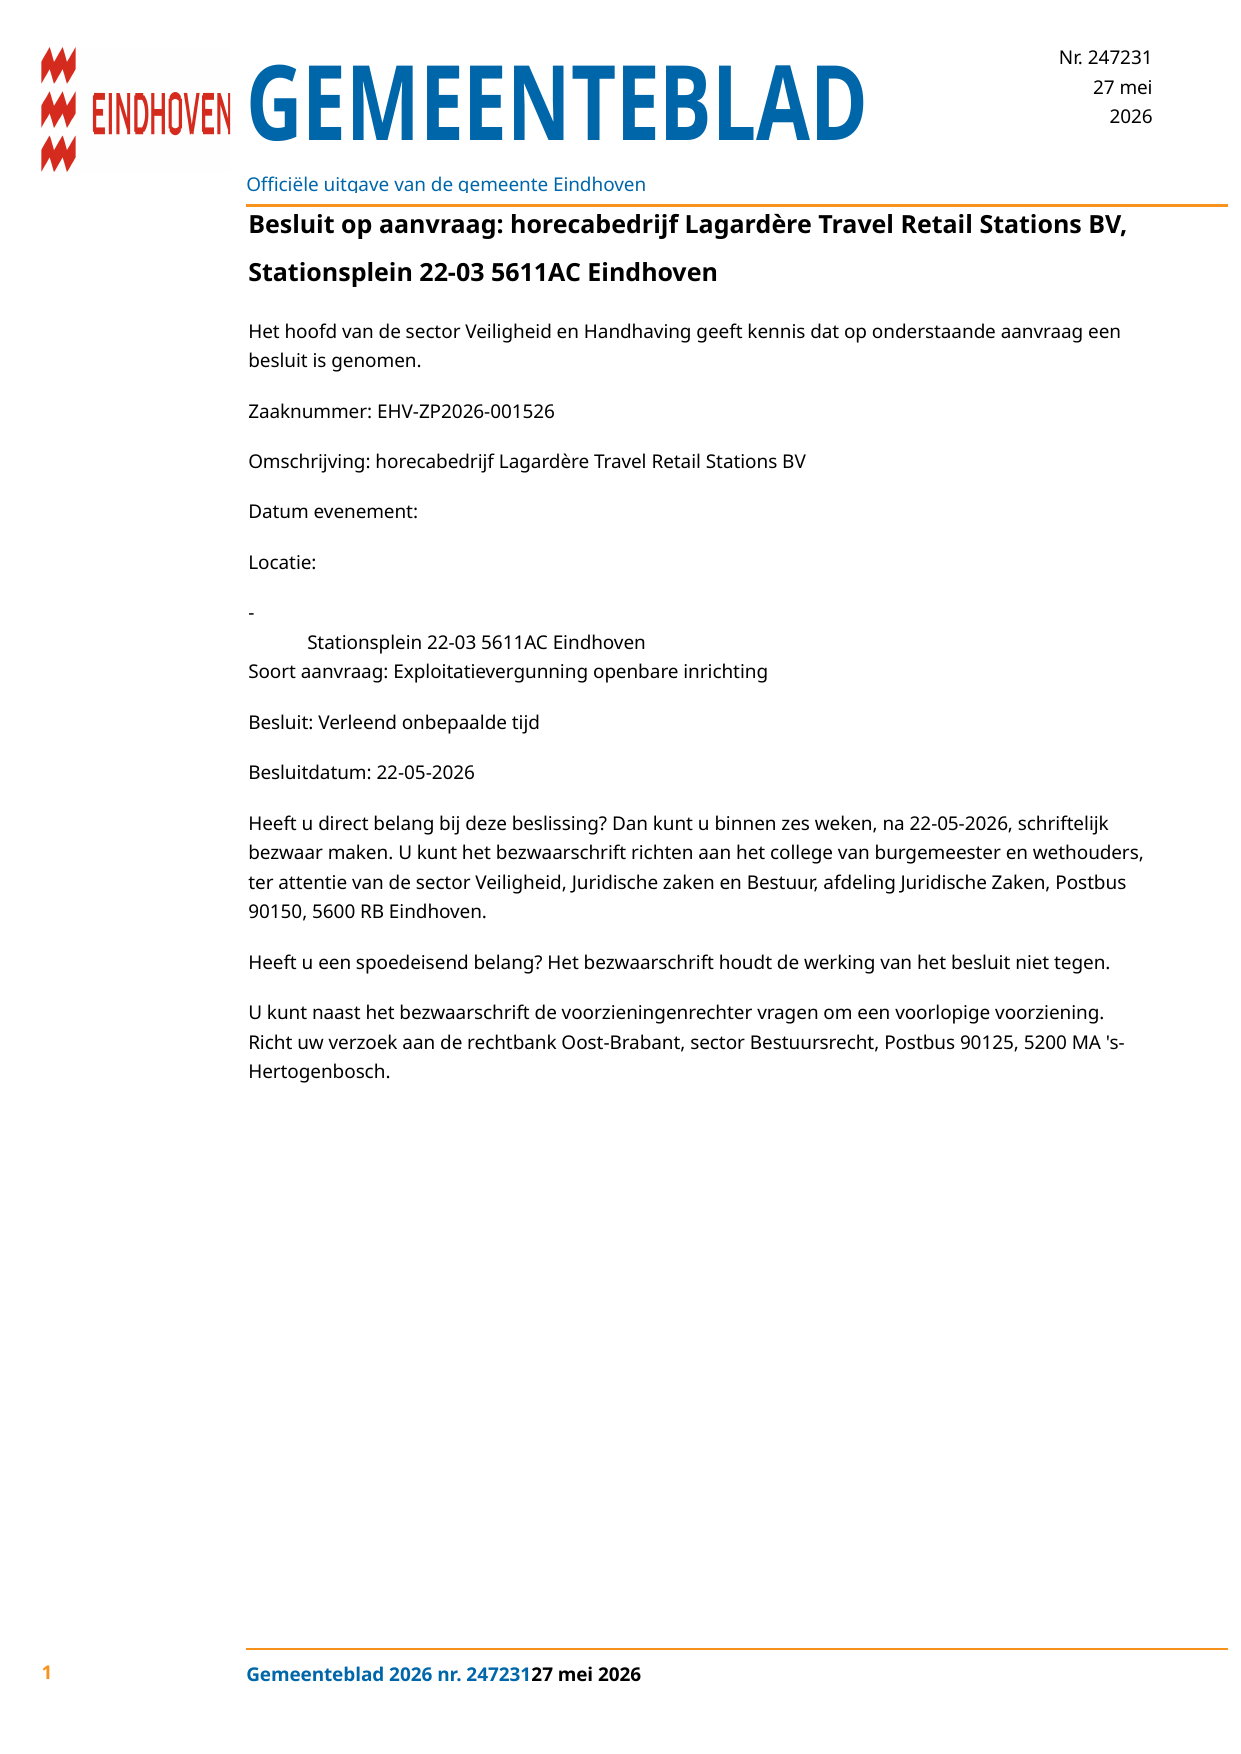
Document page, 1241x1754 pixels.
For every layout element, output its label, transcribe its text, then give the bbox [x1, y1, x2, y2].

picture [41, 47, 231, 172]
text Het hoofd van de sector Veiligheid en Handhaving geeft kennis dat op onderstaande aanvraag een besluit is genomen. [248, 318, 1152, 373]
text Heeft u direct belang bij deze beslissing? Dan kunt u binnen zes weken, na 22-05-2026, schriftelijk bezwaar maken. U kunt het bezwaarschrift richten aan het college van burgemeester en wethouders, ter attentie van de sector Veiligheid, Juridische zaken en Bestuur, afdeling Juridische Zaken, Postbus 90150, 5600 RB Eindhoven. [248, 810, 1152, 924]
text Heeft u een spoedeisend belang? Het bezwaarschrift houdt de werking van het besluit niet tegen. [248, 949, 1152, 975]
text Besluitdatum: 22-05-2026 [248, 759, 1152, 785]
text U kunt naast het bezwaarschrift de voorzieningenrechter vragen om een voorlopige voorziening. Richt uw verzoek aan de rechtbank Oost-Brabant, sector Bestuursrecht, Postbus 90125, 5200 MA 's-Hertogenbosch. [248, 999, 1152, 1084]
text Besluit op aanvraag: horecabedrijf Lagardère Travel Retail Stations BV, Stationsplein 22-03 5611AC Eindhoven [248, 207, 1152, 288]
text Besluit: Verleend onbepaalde tijd [248, 709, 1152, 735]
text Zaaknummer: EHV-ZP2026-001526 [248, 398, 1152, 424]
text Omschrijving: horecabedrijf Lagardère Travel Retail Stations BV [248, 448, 1152, 474]
list Stationsplein 22-03 5611AC Eindhoven [248, 629, 1152, 655]
text Datum evenement: [248, 499, 1152, 524]
text Soort aanvraag: Exploitatievergunning openbare inrichting [248, 659, 1152, 684]
text Locatie: [248, 549, 1152, 575]
